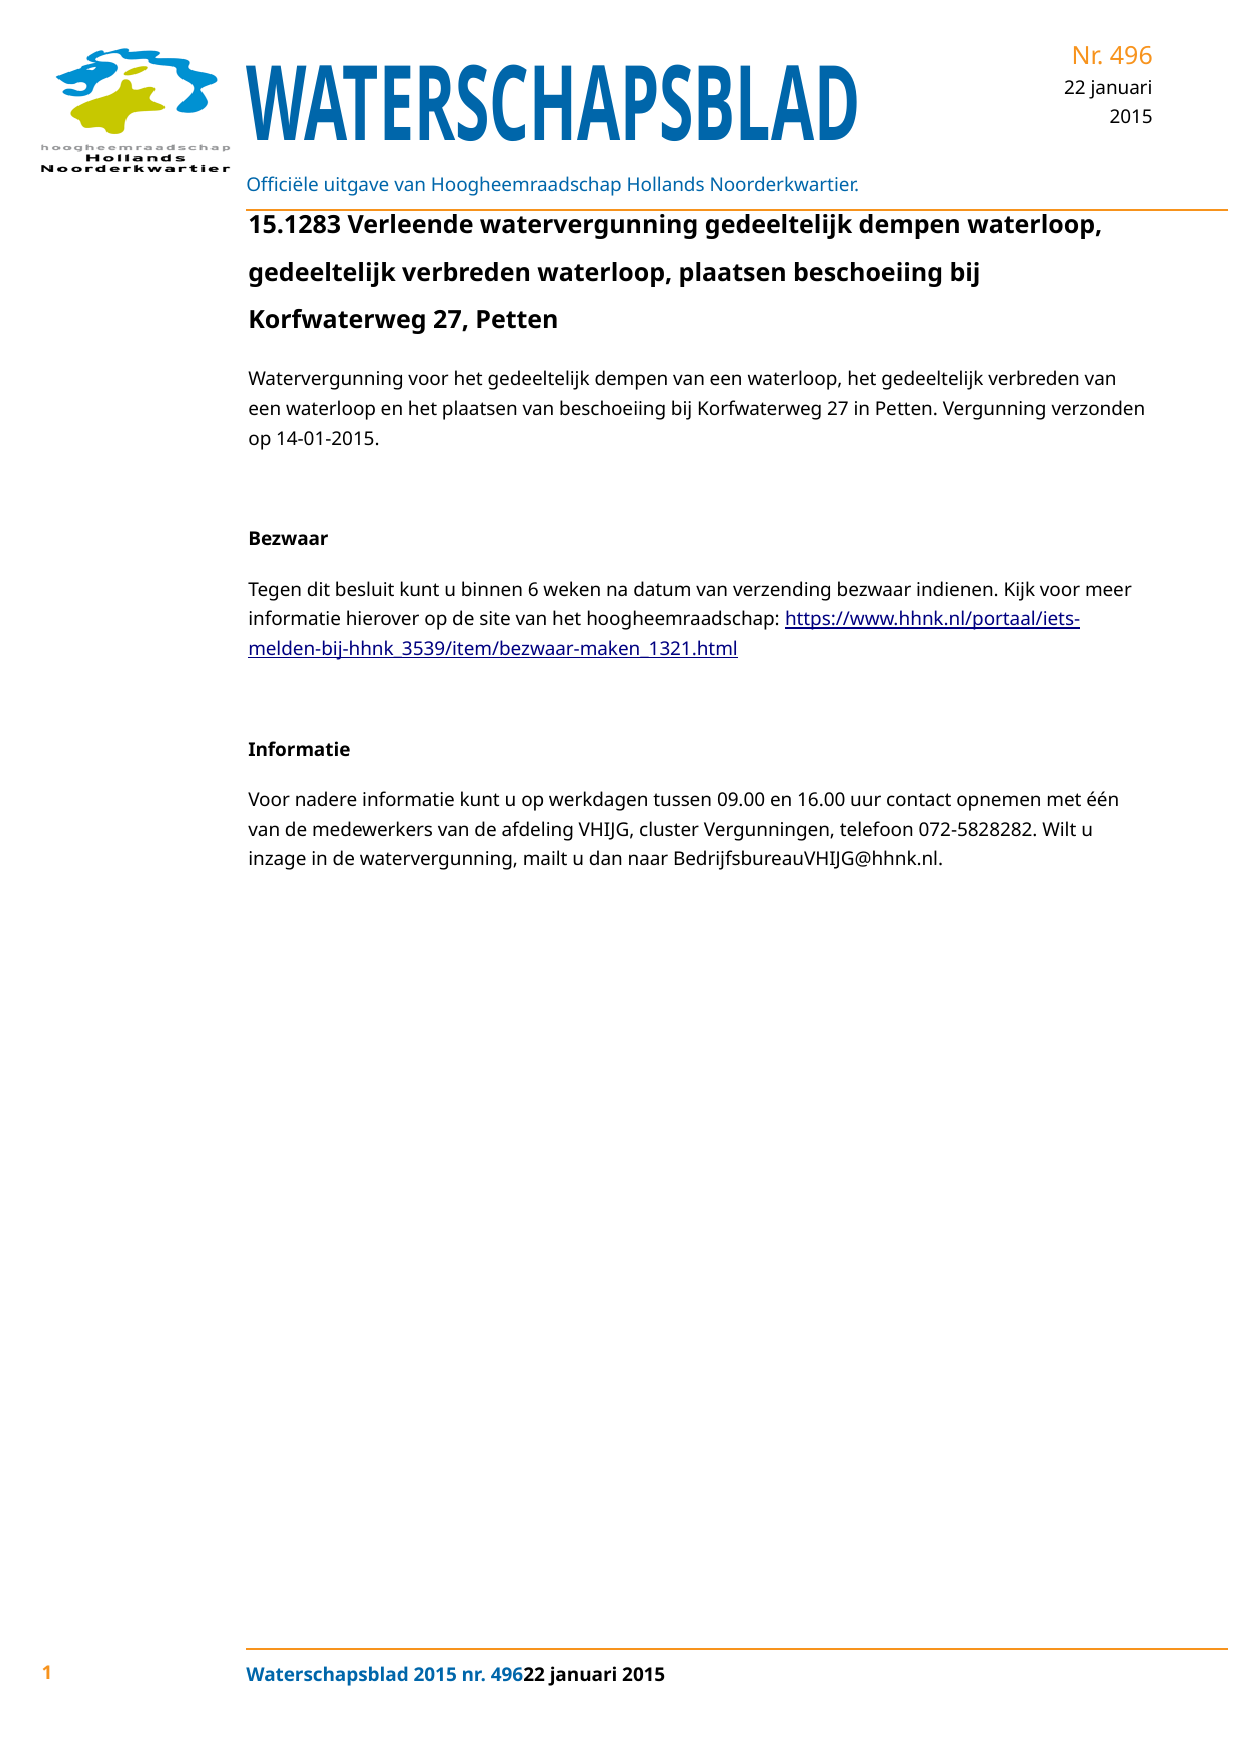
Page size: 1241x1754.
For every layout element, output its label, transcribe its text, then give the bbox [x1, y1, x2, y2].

picture [41, 47, 231, 172]
text Tegen dit besluit kunt u binnen 6 weken na datum van verzending bezwaar indienen. Kijk voor meer informatie hierover op de site van het hoogheemraadschap: https://www.hhnk.nl/portaal/iets-melden-bij-hhnk_3539/item/bezwaar-maken_1321.html [248, 576, 1152, 661]
text Voor nadere informatie kunt u op werkdagen tussen 09.00 en 16.00 uur contact opnemen met één van de medewerkers van de afdeling VHIJG, cluster Vergunningen, telefoon 072-5828282. Wilt u inzage in de watervergunning, mailt u dan naar BedrijfsbureauVHIJG@hhnk.nl. [248, 786, 1152, 871]
text Watervergunning voor het gedeeltelijk dempen van een waterloop, het gedeeltelijk verbreden van een waterloop en het plaatsen van beschoeiing bij Korfwaterweg 27 in Petten. Vergunning verzonden op 14-01-2015. [248, 366, 1152, 450]
text Informatie [248, 736, 1152, 762]
text Bezwaar [248, 526, 1152, 551]
text 15.1283 Verleende watervergunning gedeeltelijk dempen waterloop, gedeeltelijk verbreden waterloop, plaatsen beschoeiing bij Korfwaterweg 27, Petten [248, 211, 1152, 336]
